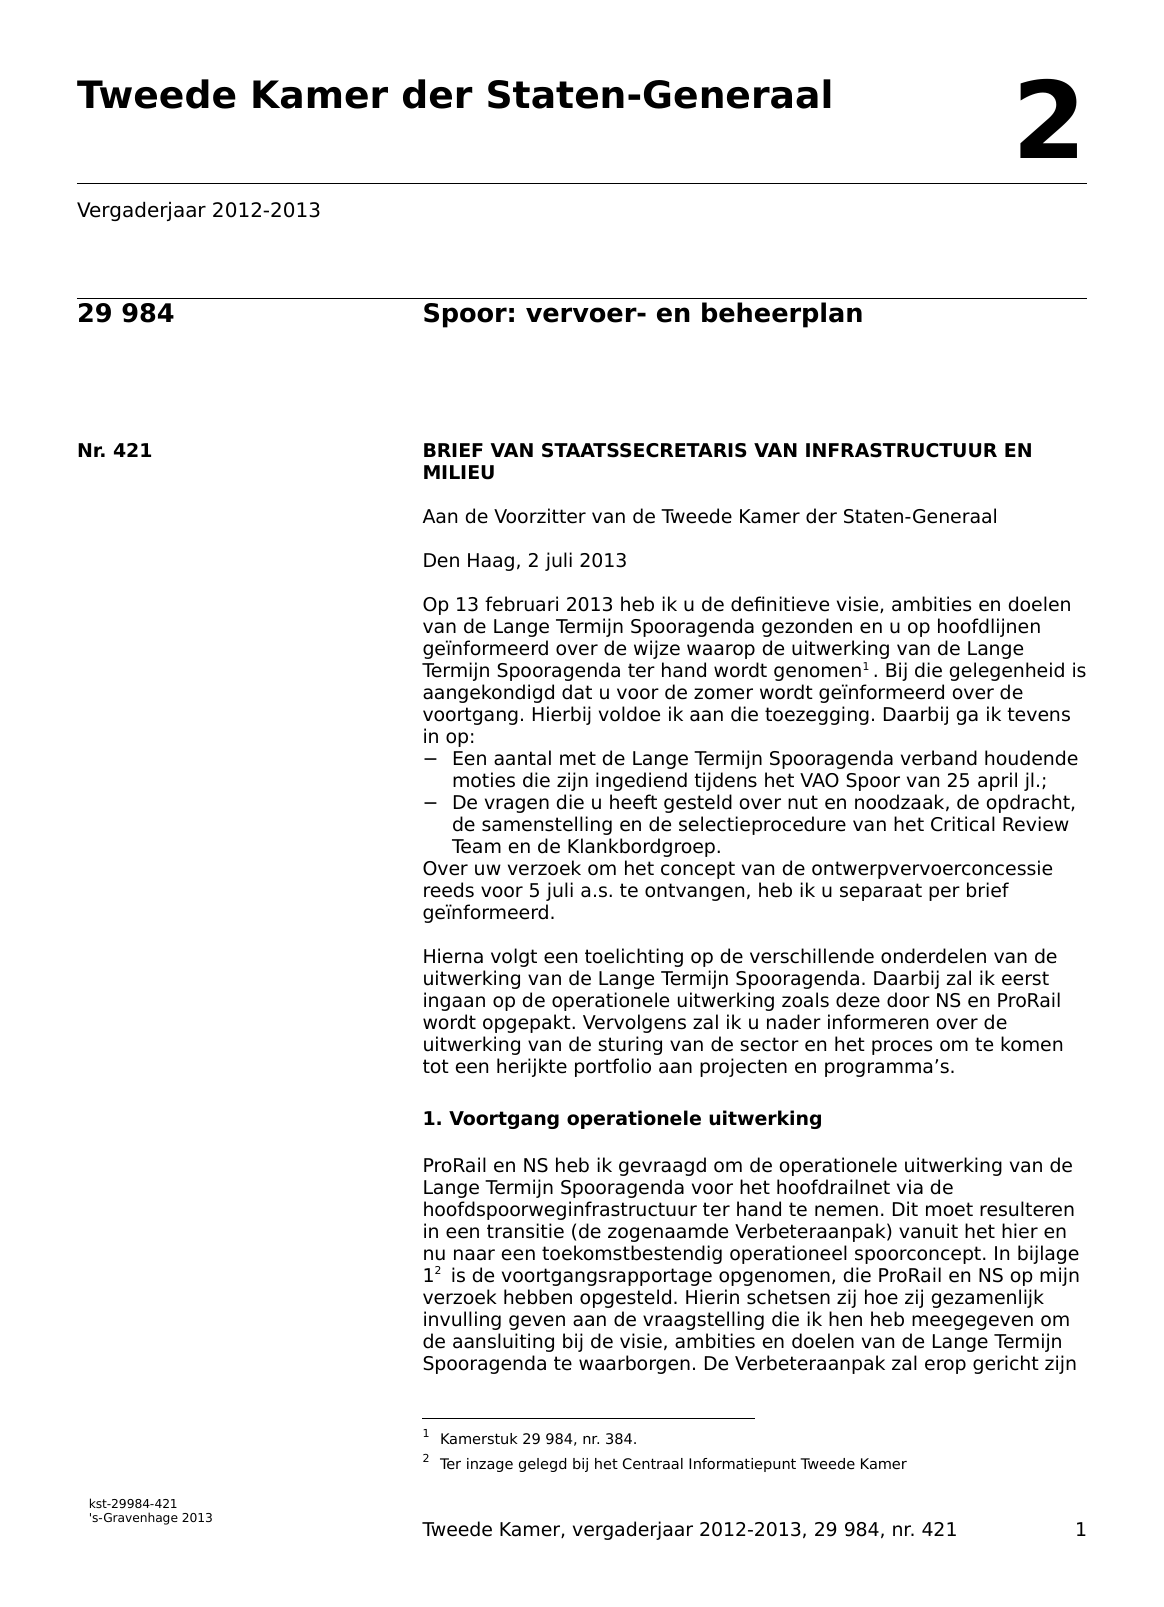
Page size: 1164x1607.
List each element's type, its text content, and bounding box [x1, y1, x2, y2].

text Op 13 februari 2013 heb ik u de definitieve visie, ambities en doelen van de Lange Termijn Spooragenda gezonden en u op hoofdlijnen geïnformeerd over de wijze waarop de uitwerking van de Lange Termijn Spooragenda ter hand wordt genomen. Bij die gelegenheid is aangekondigd dat u voor de zomer wordt geïnformeerd over de voortgang. Hierbij voldoe ik aan die toezegging. Daarbij ga ik tevens in op: [422, 594, 1087, 748]
text 's-Gravenhage 2013 [88, 1511, 323, 1525]
text Kamerstuk 29 984, nr. 384. [422, 1427, 1087, 1449]
text Hierna volgt een toelichting op de verschillende onderdelen van de uitwerking van de Lange Termijn Spooragenda. Daarbij zal ik eerst ingaan op de operationele uitwerking zoals deze door NS en ProRail wordt opgepakt. Vervolgens zal ik u nader informeren over de uitwerking van de sturing van de sector en het proces om te komen tot een herijkte portfolio aan projecten en programma’s. [422, 946, 1087, 1078]
text Over uw verzoek om het concept van de ontwerpvervoerconcessie reeds voor 5 juli a.s. te ontvangen, heb ik u separaat per brief geïnformeerd. [422, 858, 1087, 924]
subtitle Nr. 421 BRIEF VAN STAATSSECRETARIS VAN INFRASTRUCTUUR EN MILIEU [77, 440, 1087, 484]
text kst-29984-421 [88, 1497, 323, 1511]
table_header 2 [886, 59, 1087, 183]
text Den Haag, 2 juli 2013 [422, 550, 1087, 572]
subtitle 29 984 Spoor: vervoer- en beheerplan [77, 299, 1087, 329]
subtitle 1. Voortgang operationele uitwerking [422, 1108, 1087, 1130]
table_cell Vergaderjaar 2012-2013 [77, 184, 1087, 298]
text ProRail en NS heb ik gevraagd om de operationele uitwerking van de Lange Termijn Spooragenda voor het hoofdrailnet via de hoofdspoorweginfrastructuur ter hand te nemen. Dit moet resulteren in een transitie (de zogenaamde Verbeteraanpak) vanuit het hier en nu naar een toekomstbestendig operationeel spoorconcept. In bijlage 1 is de voortgangsrapportage opgenomen, die ProRail en NS op mijn verzoek hebben opgesteld. Hierin schetsen zij hoe zij gezamenlijk invulling geven aan de vraagstelling die ik hen heb meegegeven om de aansluiting bij de visie, ambities en doelen van de Lange Termijn Spooragenda te waarborgen. De Verbeteraanpak zal erop gericht zijn [422, 1155, 1087, 1375]
text Ter inzage gelegd bij het Centraal Informatiepunt Tweede Kamer [422, 1452, 1087, 1474]
text Aan de Voorzitter van de Tweede Kamer der Staten-Generaal [422, 506, 1087, 528]
text − Een aantal met de Lange Termijn Spooragenda verband houdende moties die zijn ingediend tijdens het VAO Spoor van 25 april jl.; [422, 748, 1087, 792]
table_header Tweede Kamer der Staten-Generaal [77, 59, 886, 183]
text − De vragen die u heeft gesteld over nut en noodzaak, de opdracht, de samenstelling en de selectieprocedure van het Critical Review Team en de Klankbordgroep. [422, 792, 1087, 858]
